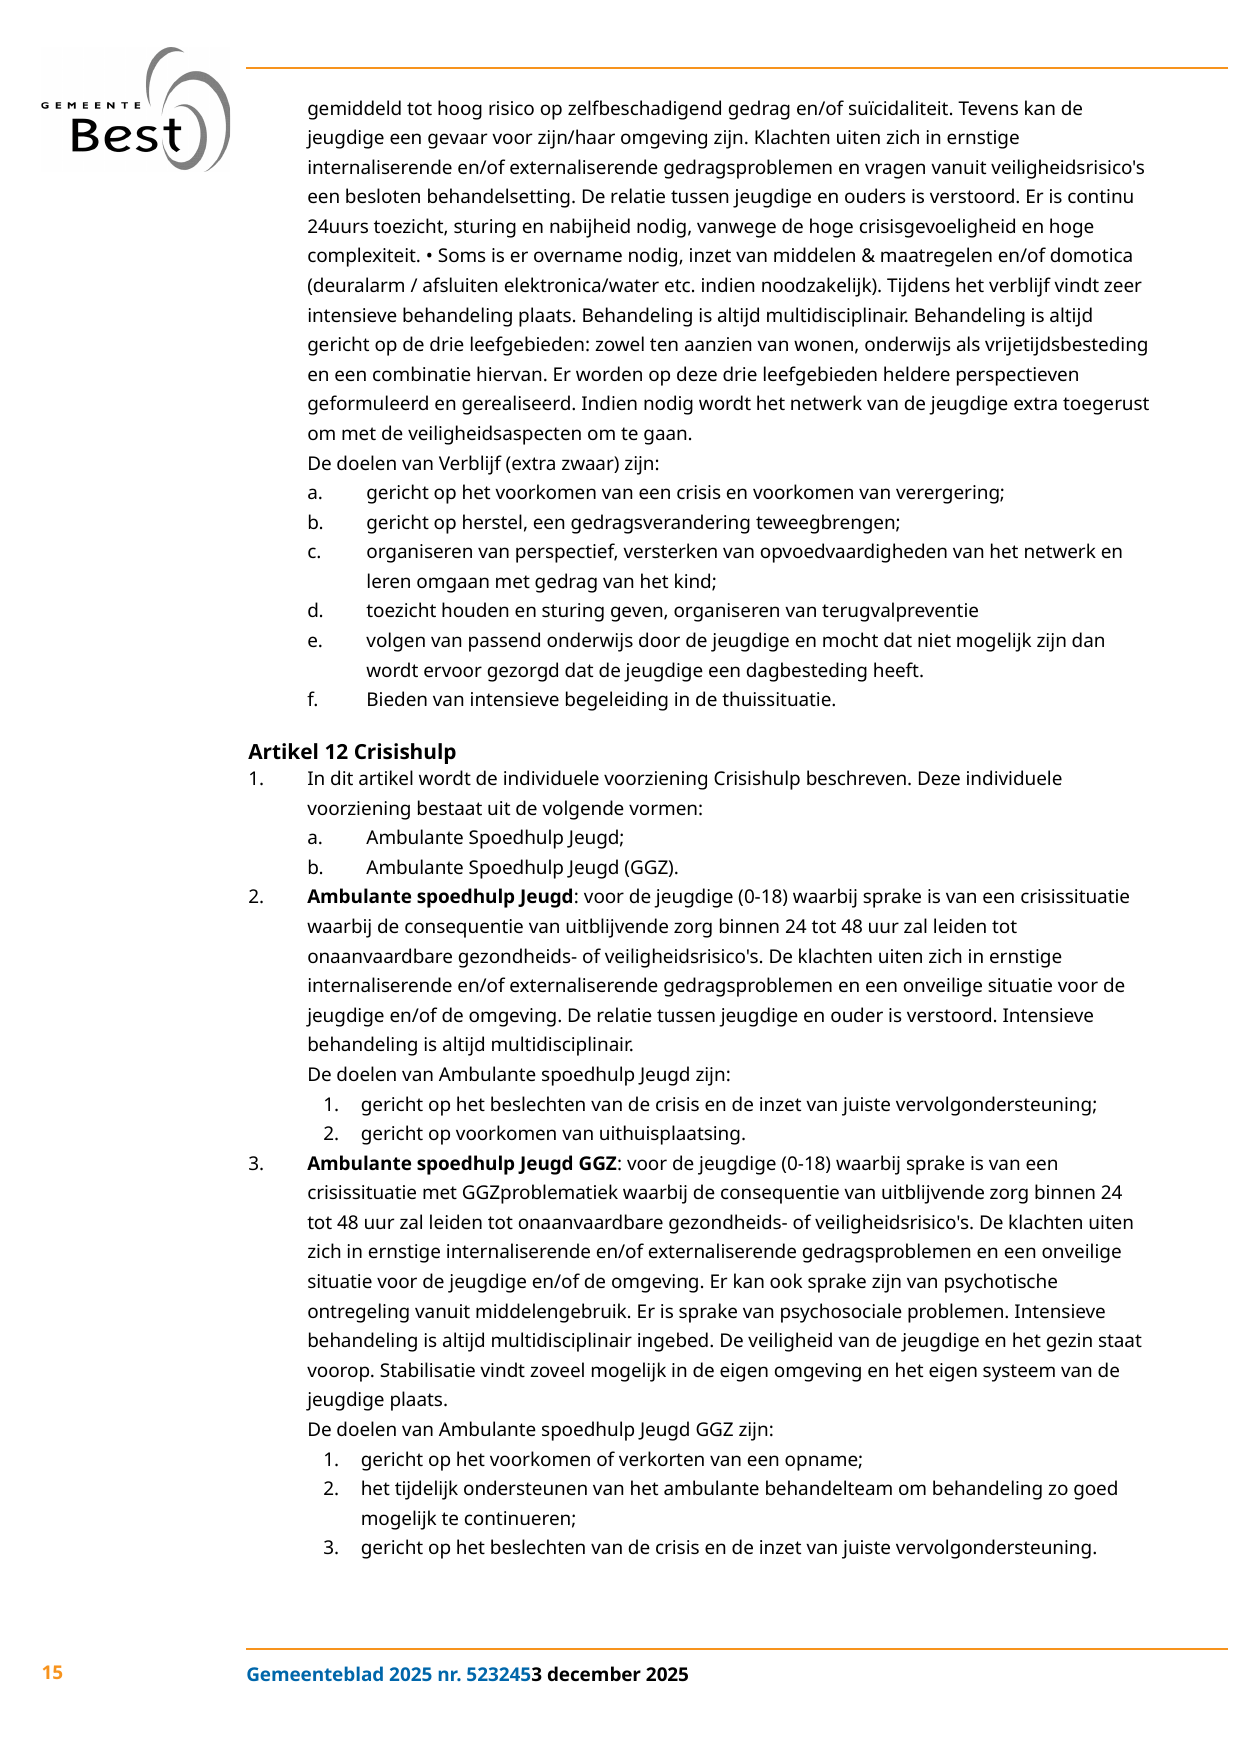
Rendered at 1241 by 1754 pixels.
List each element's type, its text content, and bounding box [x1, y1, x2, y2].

list De doelen van Verblijf (extra zwaar) zijn: [248, 450, 1152, 476]
list toezicht houden en sturing geven, organiseren van terugvalpreventie [307, 598, 1152, 623]
list Ambulante spoedhulp Jeugd: voor de jeugdige (0-18) waarbij sprake is van een crisissituatie waarbij de consequentie van uitblijvende zorg binnen 24 tot 48 uur zal leiden tot onaanvaardbare gezondheids- of veiligheidsrisico's. De klachten uiten zich in ernstige internaliserende en/of externaliserende gedragsproblemen en een onveilige situatie voor de jeugdige en/of de omgeving. De relatie tussen jeugdige en ouder is verstoord. Intensieve behandeling is altijd multidisciplinair. [248, 884, 1152, 1057]
list In dit artikel wordt de individuele voorziening Crisishulp beschreven. Deze individuele voorziening bestaat uit de volgende vormen: [248, 765, 1152, 821]
list organiseren van perspectief, versterken van opvoedvaardigheden van het netwerk en leren omgaan met gedrag van het kind; [307, 538, 1152, 594]
list gericht op het beslechten van de crisis en de inzet van juiste vervolgondersteuning; [323, 1091, 1152, 1116]
list Bieden van intensieve begeleiding in de thuissituatie. [307, 686, 1152, 712]
picture [41, 47, 231, 172]
list gericht op het voorkomen of verkorten van een opname; [323, 1446, 1152, 1471]
list gericht op voorkomen van uithuisplaatsing. [323, 1120, 1152, 1146]
list gericht op herstel, een gedragsverandering teweegbrengen; [307, 509, 1152, 535]
list De doelen van Ambulante spoedhulp Jeugd GGZ zijn: [248, 1416, 1152, 1442]
list Ambulante Spoedhulp Jeugd; [307, 824, 1152, 850]
list De doelen van Ambulante spoedhulp Jeugd zijn: [248, 1061, 1152, 1087]
list gemiddeld tot hoog risico op zelfbeschadigend gedrag en/of suïcidaliteit. Tevens kan de jeugdige een gevaar voor zijn/haar omgeving zijn. Klachten uiten zich in ernstige internaliserende en/of externaliserende gedragsproblemen en vragen vanuit veiligheidsrisico's een besloten behandelsetting. De relatie tussen jeugdige en ouders is verstoord. Er is continu 24uurs toezicht, sturing en nabijheid nodig, vanwege de hoge crisisgevoeligheid en hoge complexiteit. • Soms is er overname nodig, inzet van middelen & maatregelen en/of domotica (deuralarm / afsluiten elektronica/water etc. indien noodzakelijk). Tijdens het verblijf vindt zeer intensieve behandeling plaats. Behandeling is altijd multidisciplinair. Behandeling is altijd gericht op de drie leefgebieden: zowel ten aanzien van wonen, onderwijs als vrijetijdsbesteding en een combinatie hiervan. Er worden op deze drie leefgebieden heldere perspectieven geformuleerd en gerealiseerd. Indien nodig wordt het netwerk van de jeugdige extra toegerust om met de veiligheidsaspecten om te gaan. [248, 95, 1152, 446]
list gericht op het voorkomen van een crisis en voorkomen van verergering; [307, 479, 1152, 505]
list het tijdelijk ondersteunen van het ambulante behandelteam om behandeling zo goed mogelijk te continueren; [323, 1475, 1152, 1531]
text Artikel 12 Crisishulp [248, 737, 1152, 765]
list Ambulante Spoedhulp Jeugd (GGZ). [307, 854, 1152, 880]
list Ambulante spoedhulp Jeugd GGZ: voor de jeugdige (0-18) waarbij sprake is van een crisissituatie met GGZproblematiek waarbij de consequentie van uitblijvende zorg binnen 24 tot 48 uur zal leiden tot onaanvaardbare gezondheids- of veiligheidsrisico's. De klachten uiten zich in ernstige internaliserende en/of externaliserende gedragsproblemen en een onveilige situatie voor de jeugdige en/of de omgeving. Er kan ook sprake zijn van psychotische ontregeling vanuit middelengebruik. Er is sprake van psychosociale problemen. Intensieve behandeling is altijd multidisciplinair ingebed. De veiligheid van de jeugdige en het gezin staat voorop. Stabilisatie vindt zoveel mogelijk in de eigen omgeving en het eigen systeem van de jeugdige plaats. [248, 1150, 1152, 1412]
list gericht op het beslechten van de crisis en de inzet van juiste vervolgondersteuning. [323, 1534, 1152, 1560]
list volgen van passend onderwijs door de jeugdige en mocht dat niet mogelijk zijn dan wordt ervoor gezorgd dat de jeugdige een dagbesteding heeft. [307, 627, 1152, 683]
